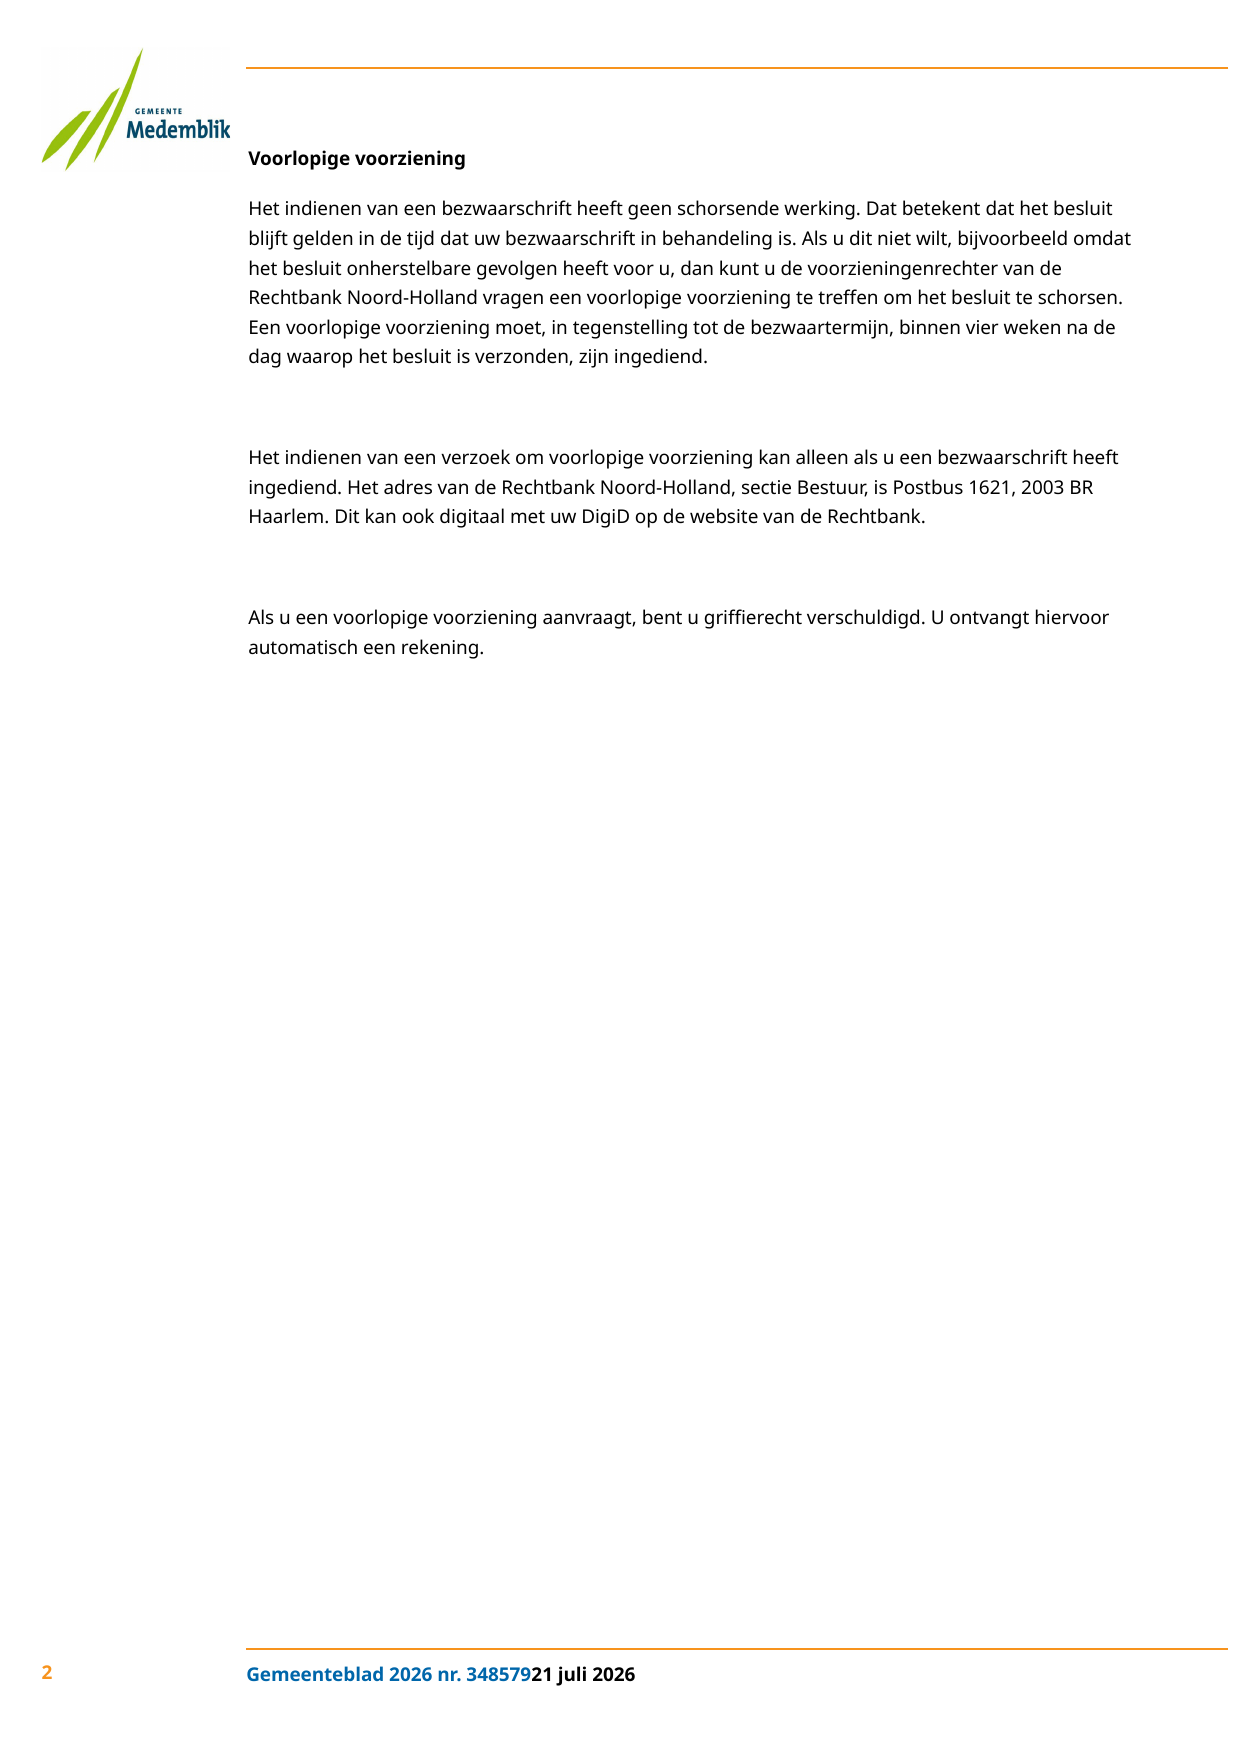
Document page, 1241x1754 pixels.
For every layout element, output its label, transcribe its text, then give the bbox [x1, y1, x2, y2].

text Als u een voorlopige voorziening aanvraagt, bent u griffierecht verschuldigd. U ontvangt hiervoor automatisch een rekening. [248, 604, 1152, 660]
text Het indienen van een verzoek om voorlopige voorziening kan alleen als u een bezwaarschrift heeft ingediend. Het adres van de Rechtbank Noord-Holland, sectie Bestuur, is Postbus 1621, 2003 BR Haarlem. Dit kan ook digitaal met uw DigiD op de website van de Rechtbank. [248, 444, 1152, 529]
text Voorlopige voorziening [248, 145, 1152, 171]
text Het indienen van een bezwaarschrift heeft geen schorsende werking. Dat betekent dat het besluit blijft gelden in de tijd dat uw bezwaarschrift in behandeling is. Als u dit niet wilt, bijvoorbeeld omdat het besluit onherstelbare gevolgen heeft voor u, dan kunt u de voorzieningenrechter van de Rechtbank Noord-Holland vragen een voorlopige voorziening te treffen om het besluit te schorsen. Een voorlopige voorziening moet, in tegenstelling tot de bezwaartermijn, binnen vier weken na de dag waarop het besluit is verzonden, zijn ingediend. [248, 196, 1152, 369]
picture [41, 47, 231, 172]
